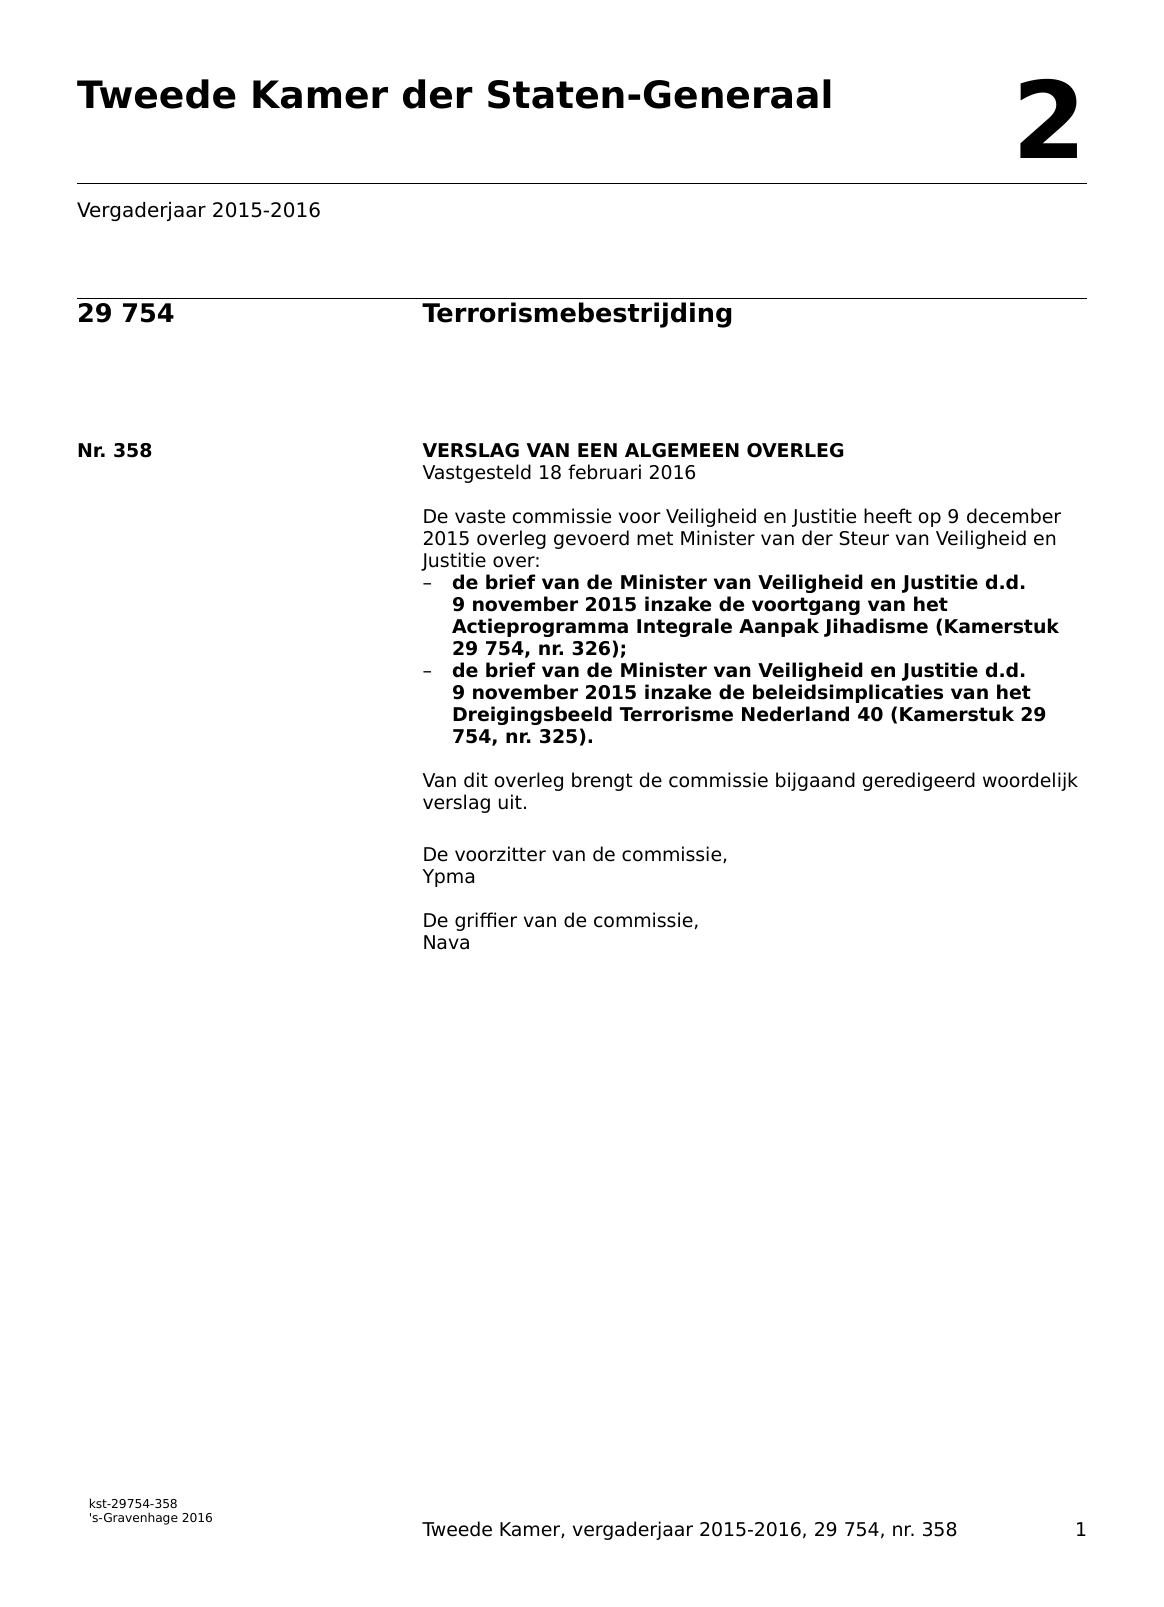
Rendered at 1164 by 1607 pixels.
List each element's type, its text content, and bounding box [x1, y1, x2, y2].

text De voorzitter van de commissie, Ypma [422, 844, 1087, 888]
table_header Tweede Kamer der Staten-Generaal [77, 59, 886, 183]
table_cell Vergaderjaar 2015-2016 [77, 184, 1087, 298]
text – de brief van de Minister van Veiligheid en Justitie d.d. 9 november 2015 inzake de beleidsimplicaties van het Dreigingsbeeld Terrorisme Nederland 40 (Kamerstuk 29 754, nr. 325). [422, 660, 1087, 748]
text De griffier van de commissie, Nava [422, 910, 1087, 954]
text Vastgesteld 18 februari 2016 [422, 462, 1087, 484]
subtitle 29 754 Terrorismebestrijding [77, 299, 1087, 329]
text – de brief van de Minister van Veiligheid en Justitie d.d. 9 november 2015 inzake de voortgang van het Actieprogramma Integrale Aanpak Jihadisme (Kamerstuk 29 754, nr. 326); [422, 572, 1087, 660]
text Van dit overleg brengt de commissie bijgaand geredigeerd woordelijk verslag uit. [422, 770, 1087, 814]
text kst-29754-358 [88, 1497, 323, 1511]
text 's-Gravenhage 2016 [88, 1511, 323, 1525]
subtitle Nr. 358 VERSLAG VAN EEN ALGEMEEN OVERLEG [77, 440, 1087, 462]
text De vaste commissie voor Veiligheid en Justitie heeft op 9 december 2015 overleg gevoerd met Minister van der Steur van Veiligheid en Justitie over: [422, 506, 1087, 572]
table_header 2 [886, 59, 1087, 183]
